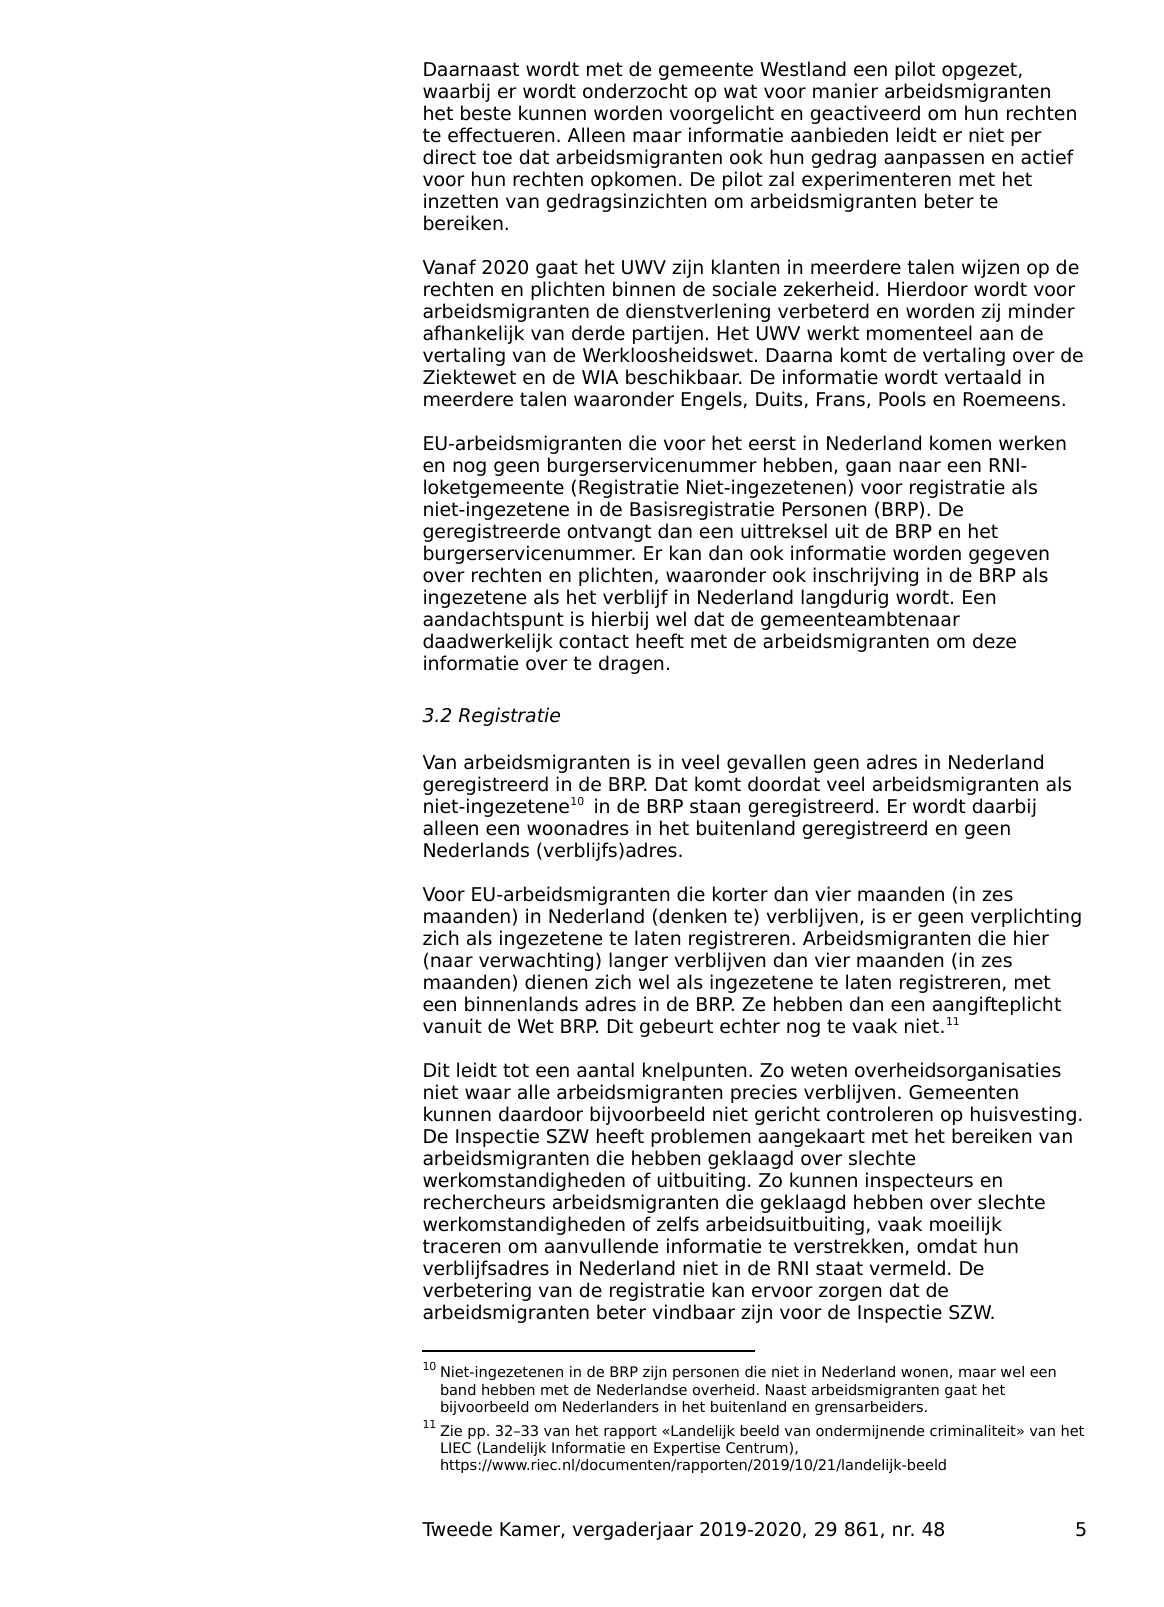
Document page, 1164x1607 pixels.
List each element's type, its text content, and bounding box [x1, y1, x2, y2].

subtitle 3.2 Registratie [422, 705, 1087, 727]
text Dit leidt tot een aantal knelpunten. Zo weten overheidsorganisaties niet waar alle arbeidsmigranten precies verblijven. Gemeenten kunnen daardoor bijvoorbeeld niet gericht controleren op huisvesting. De Inspectie SZW heeft problemen aangekaart met het bereiken van arbeidsmigranten die hebben geklaagd over slechte werkomstandigheden of uitbuiting. Zo kunnen inspecteurs en rechercheurs arbeidsmigranten die geklaagd hebben over slechte werkomstandigheden of zelfs arbeidsuitbuiting, vaak moeilijk traceren om aanvullende informatie te verstrekken, omdat hun verblijfsadres in Nederland niet in de RNI staat vermeld. De verbetering van de registratie kan ervoor zorgen dat de arbeidsmigranten beter vindbaar zijn voor de Inspectie SZW. [422, 1060, 1087, 1324]
text Vanaf 2020 gaat het UWV zijn klanten in meerdere talen wijzen op de rechten en plichten binnen de sociale zekerheid. Hierdoor wordt voor arbeidsmigranten de dienstverlening verbeterd en worden zij minder afhankelijk van derde partijen. Het UWV werkt momenteel aan de vertaling van de Werkloosheidswet. Daarna komt de vertaling over de Ziektewet en de WIA beschikbaar. De informatie wordt vertaald in meerdere talen waaronder Engels, Duits, Frans, Pools en Roemeens. [422, 257, 1087, 411]
text Niet-ingezetenen in de BRP zijn personen die niet in Nederland wonen, maar wel een band hebben met de Nederlandse overheid. Naast arbeidsmigranten gaat het bijvoorbeeld om Nederlanders in het buitenland en grensarbeiders. [422, 1360, 1087, 1416]
text Daarnaast wordt met de gemeente Westland een pilot opgezet, waarbij er wordt onderzocht op wat voor manier arbeidsmigranten het beste kunnen worden voorgelicht en geactiveerd om hun rechten te effectueren. Alleen maar informatie aanbieden leidt er niet per direct toe dat arbeidsmigranten ook hun gedrag aanpassen en actief voor hun rechten opkomen. De pilot zal experimenteren met het inzetten van gedragsinzichten om arbeidsmigranten beter te bereiken. [422, 59, 1087, 235]
text EU-arbeidsmigranten die voor het eerst in Nederland komen werken en nog geen burgerservicenummer hebben, gaan naar een RNI-loketgemeente (Registratie Niet-ingezetenen) voor registratie als niet-ingezetene in de Basisregistratie Personen (BRP). De geregistreerde ontvangt dan een uittreksel uit de BRP en het burgerservicenummer. Er kan dan ook informatie worden gegeven over rechten en plichten, waaronder ook inschrijving in de BRP als ingezetene als het verblijf in Nederland langdurig wordt. Een aandachtspunt is hierbij wel dat de gemeenteambtenaar daadwerkelijk contact heeft met de arbeidsmigranten om deze informatie over te dragen. [422, 433, 1087, 675]
text Zie pp. 32–33 van het rapport «Landelijk beeld van ondermijnende criminaliteit» van het LIEC (Landelijk Informatie en Expertise Centrum), https://www.riec.nl/documenten/rapporten/2019/10/21/landelijk-beeld [422, 1418, 1087, 1474]
text Van arbeidsmigranten is in veel gevallen geen adres in Nederland geregistreerd in de BRP. Dat komt doordat veel arbeidsmigranten als niet-ingezetene in de BRP staan geregistreerd. Er wordt daarbij alleen een woonadres in het buitenland geregistreerd en geen Nederlands (verblijfs)adres. [422, 752, 1087, 862]
text Voor EU-arbeidsmigranten die korter dan vier maanden (in zes maanden) in Nederland (denken te) verblijven, is er geen verplichting zich als ingezetene te laten registreren. Arbeidsmigranten die hier (naar verwachting) langer verblijven dan vier maanden (in zes maanden) dienen zich wel als ingezetene te laten registreren, met een binnenlands adres in de BRP. Ze hebben dan een aangifteplicht vanuit de Wet BRP. Dit gebeurt echter nog te vaak niet. [422, 884, 1087, 1038]
